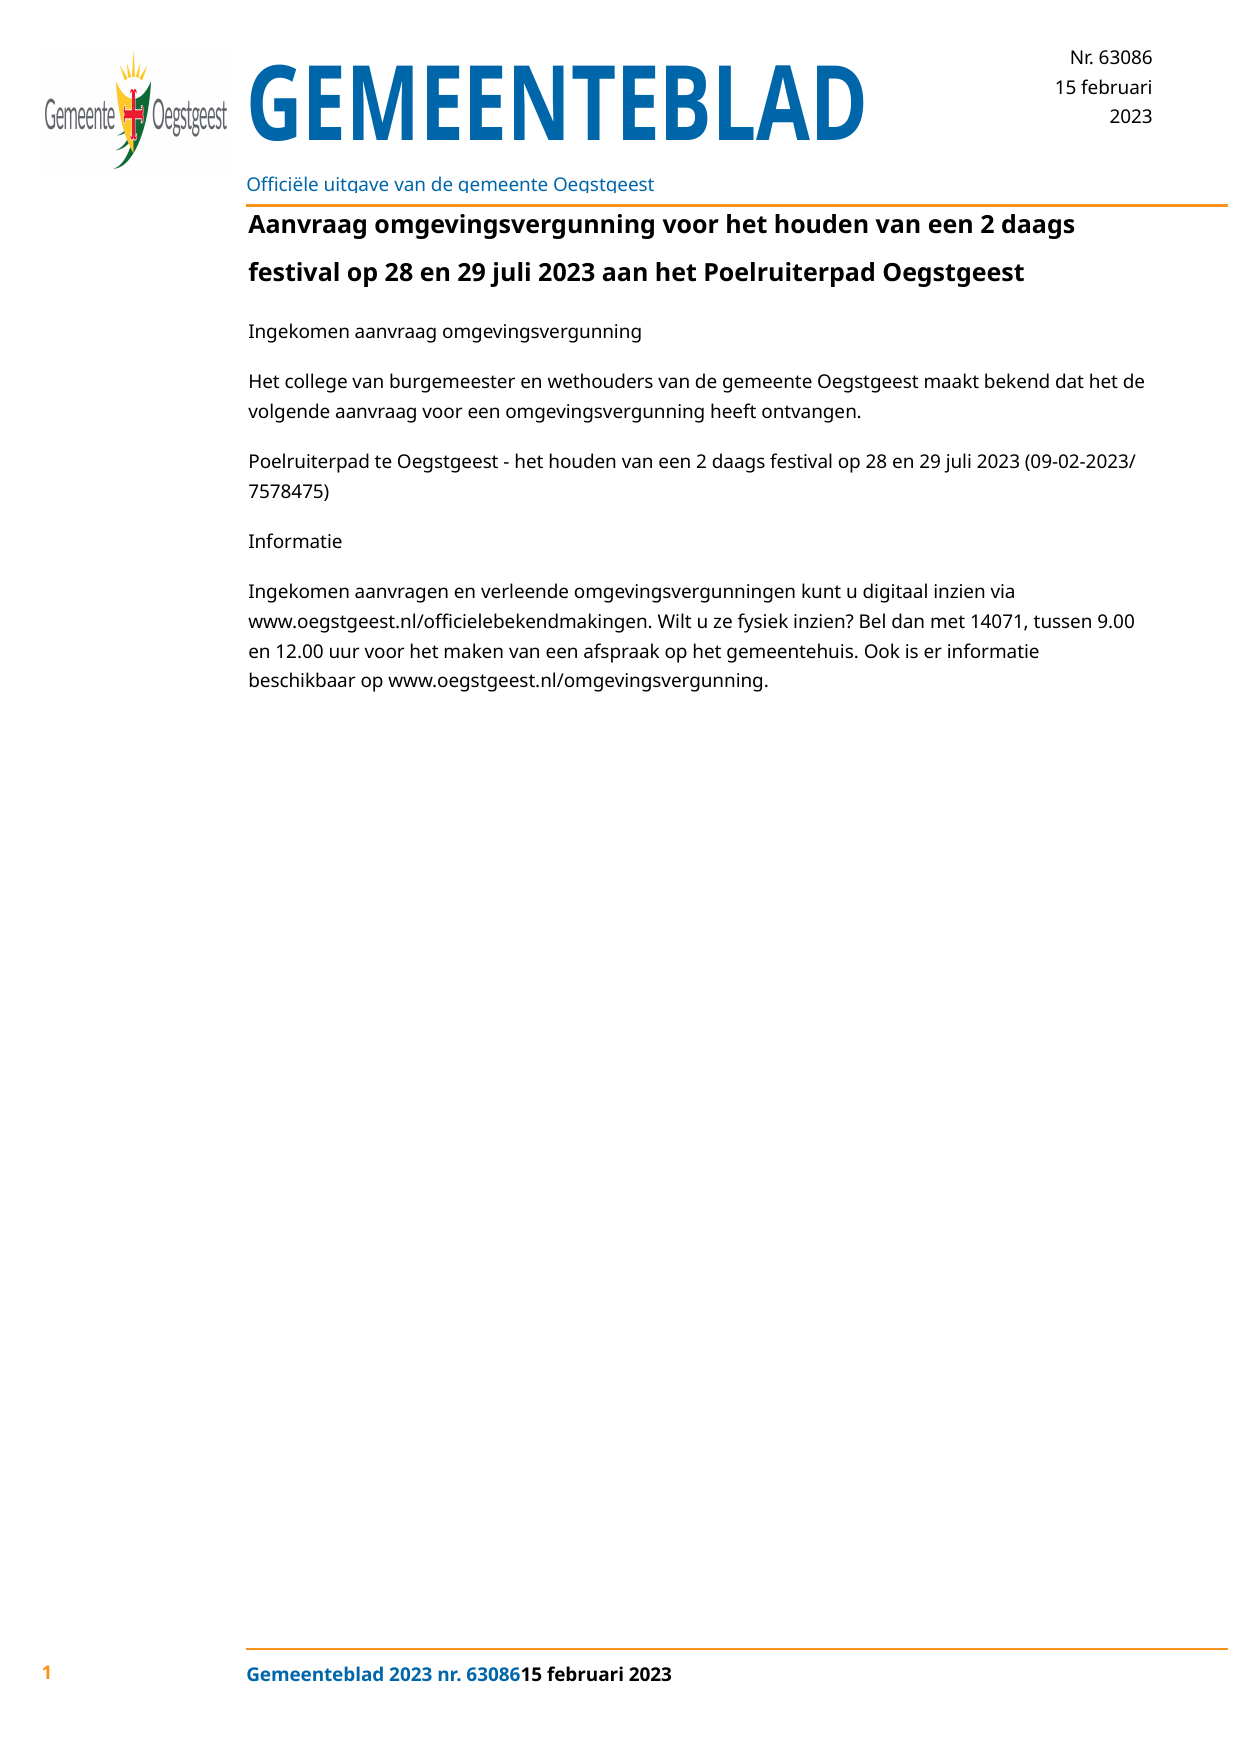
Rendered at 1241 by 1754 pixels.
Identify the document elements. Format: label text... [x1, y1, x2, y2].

text Ingekomen aanvraag omgevingsvergunning [248, 318, 1152, 344]
text Het college van burgemeester en wethouders van de gemeente Oegstgeest maakt bekend dat het de volgende aanvraag voor een omgevingsvergunning heeft ontvangen. [248, 368, 1152, 424]
text Ingekomen aanvragen en verleende omgevingsvergunningen kunt u digitaal inzien via www.oegstgeest.nl/officielebekendmakingen. Wilt u ze fysiek inzien? Bel dan met 14071, tussen 9.00 en 12.00 uur voor het maken van een afspraak op het gemeentehuis. Ook is er informatie beschikbaar op www.oegstgeest.nl/omgevingsvergunning. [248, 579, 1152, 693]
text Aanvraag omgevingsvergunning voor het houden van een 2 daags festival op 28 en 29 juli 2023 aan het Poelruiterpad Oegstgeest [248, 207, 1152, 288]
picture [41, 47, 231, 172]
text Informatie [248, 528, 1152, 554]
text Poelruiterpad te Oegstgeest - het houden van een 2 daags festival op 28 en 29 juli 2023 (09-02-2023/ 7578475) [248, 448, 1152, 504]
